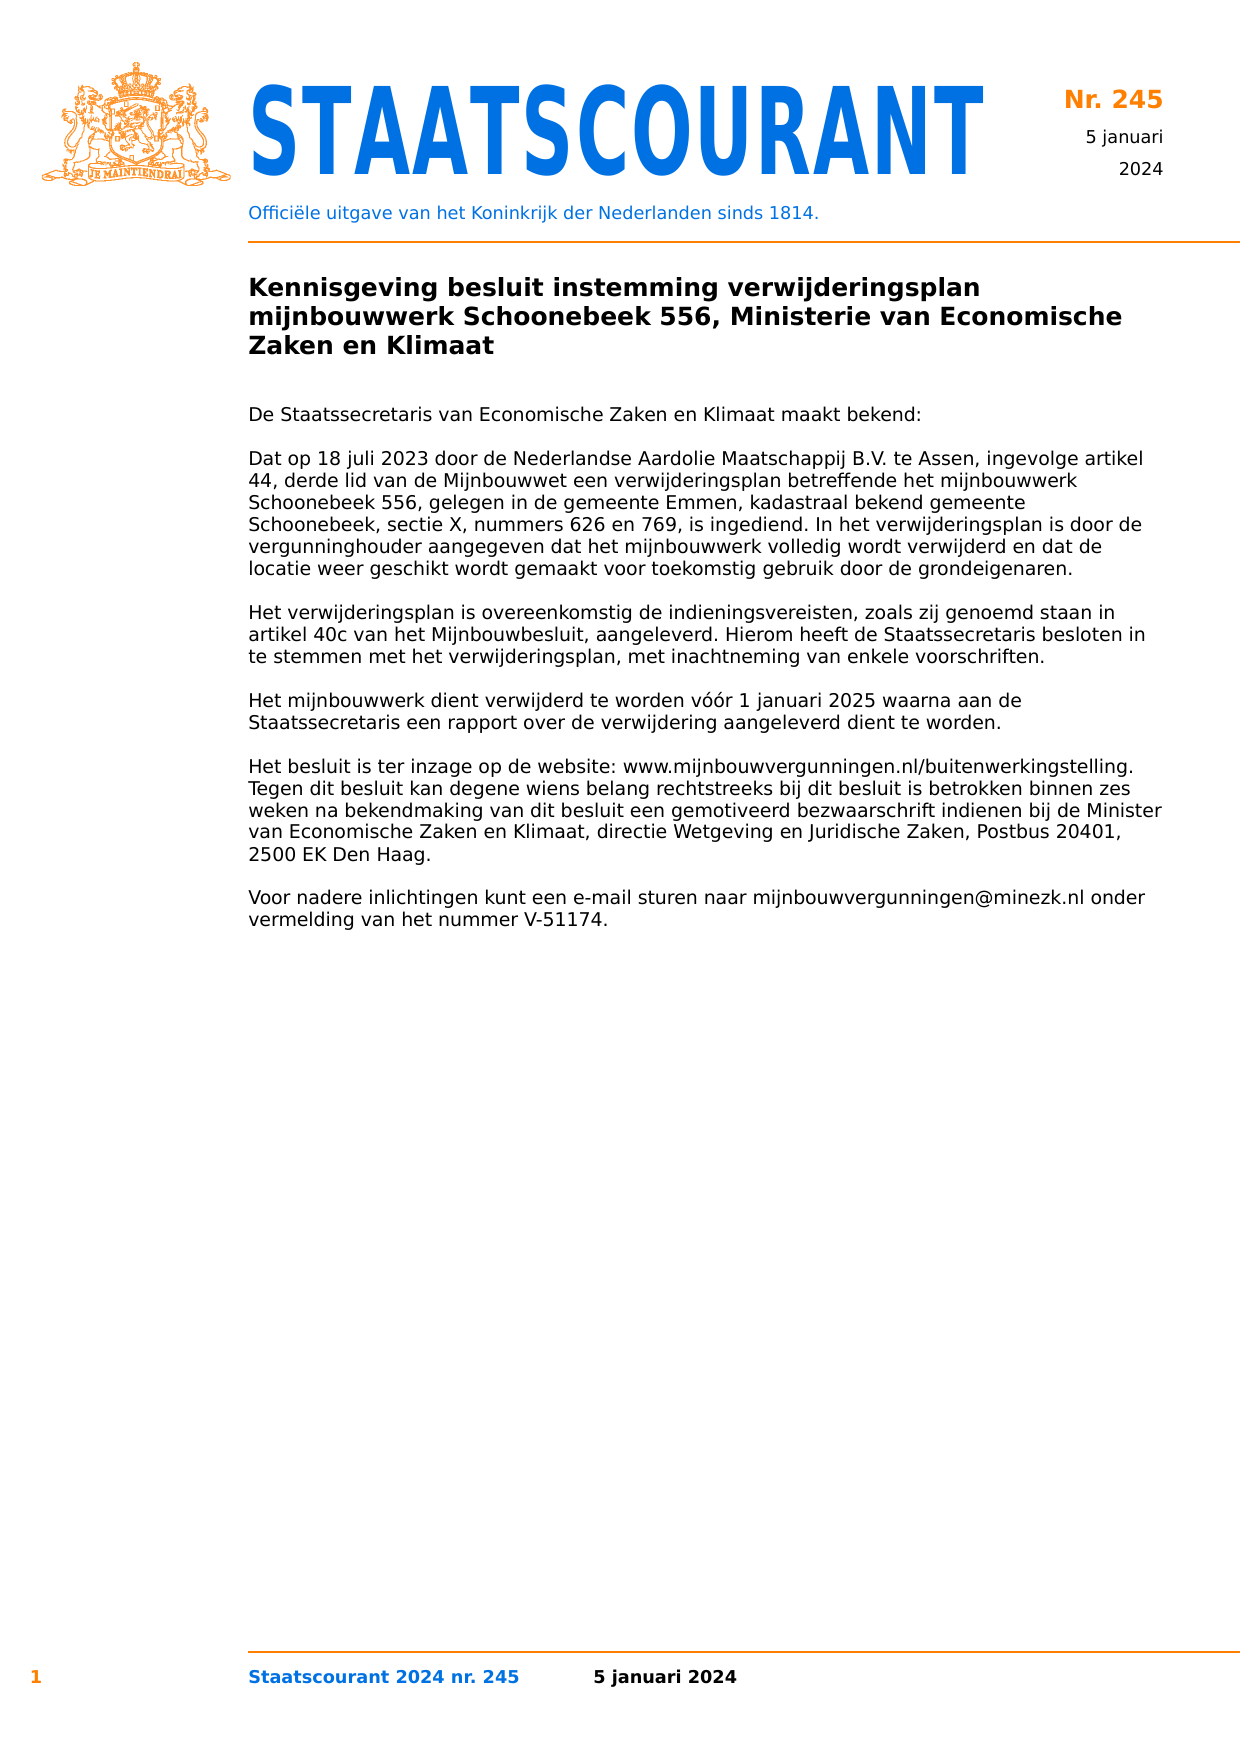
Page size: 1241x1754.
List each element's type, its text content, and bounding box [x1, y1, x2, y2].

subtitle Kennisgeving besluit instemming verwijderingsplan mijnbouwwerk Schoonebeek 556, Ministerie van Economische Zaken en Klimaat [248, 273, 1163, 361]
text Het mijnbouwwerk dient verwijderd te worden vóór 1 januari 2025 waarna aan de Staatssecretaris een rapport over de verwijdering aangeleverd dient te worden. [248, 690, 1163, 734]
text De Staatssecretaris van Economische Zaken en Klimaat maakt bekend: [248, 404, 1163, 426]
table_cell 5 januari [998, 121, 1240, 153]
text Het besluit is ter inzage op de website: www.mijnbouwvergunningen.nl/buitenwerkingstelling. Tegen dit besluit kan degene wiens belang rechtstreeks bij dit besluit is betrokken binnen zes weken na bekendmaking van dit besluit een gemotiveerd bezwaarschrift indienen bij de Minister van Economische Zaken en Klimaat, directie Wetgeving en Juridische Zaken, Postbus 20401, 2500 EK Den Haag. [248, 756, 1163, 865]
text Voor nadere inlichtingen kunt een e-mail sturen naar mijnbouwvergunningen@minezk.nl onder vermelding van het nummer V-51174. [248, 887, 1163, 931]
picture [41, 62, 231, 186]
table_header Nr. 245 [998, 62, 1240, 121]
text Het verwijderingsplan is overeenkomstig de indieningsvereisten, zoals zij genoemd staan in artikel 40c van het Mijnbouwbesluit, aangeleverd. Hierom heeft de Staatssecretaris besloten in te stemmen met het verwijderingsplan, met inachtneming van enkele voorschriften. [248, 602, 1163, 668]
table_cell 2024 [998, 153, 1240, 203]
table_header STAATSCOURANT [248, 62, 998, 203]
text Dat op 18 juli 2023 door de Nederlandse Aardolie Maatschappij B.V. te Assen, ingevolge artikel 44, derde lid van de Mijnbouwwet een verwijderingsplan betreffende het mijnbouwwerk Schoonebeek 556, gelegen in de gemeente Emmen, kadastraal bekend gemeente Schoonebeek, sectie X, nummers 626 en 769, is ingediend. In het verwijderingsplan is door de vergunninghouder aangegeven dat het mijnbouwwerk volledig wordt verwijderd en dat de locatie weer geschikt wordt gemaakt voor toekomstig gebruik door de grondeigenaren. [248, 448, 1163, 580]
table_header [25, 62, 248, 241]
table_cell Officiële uitgave van het Koninkrijk der Nederlanden sinds 1814. [248, 203, 1240, 241]
